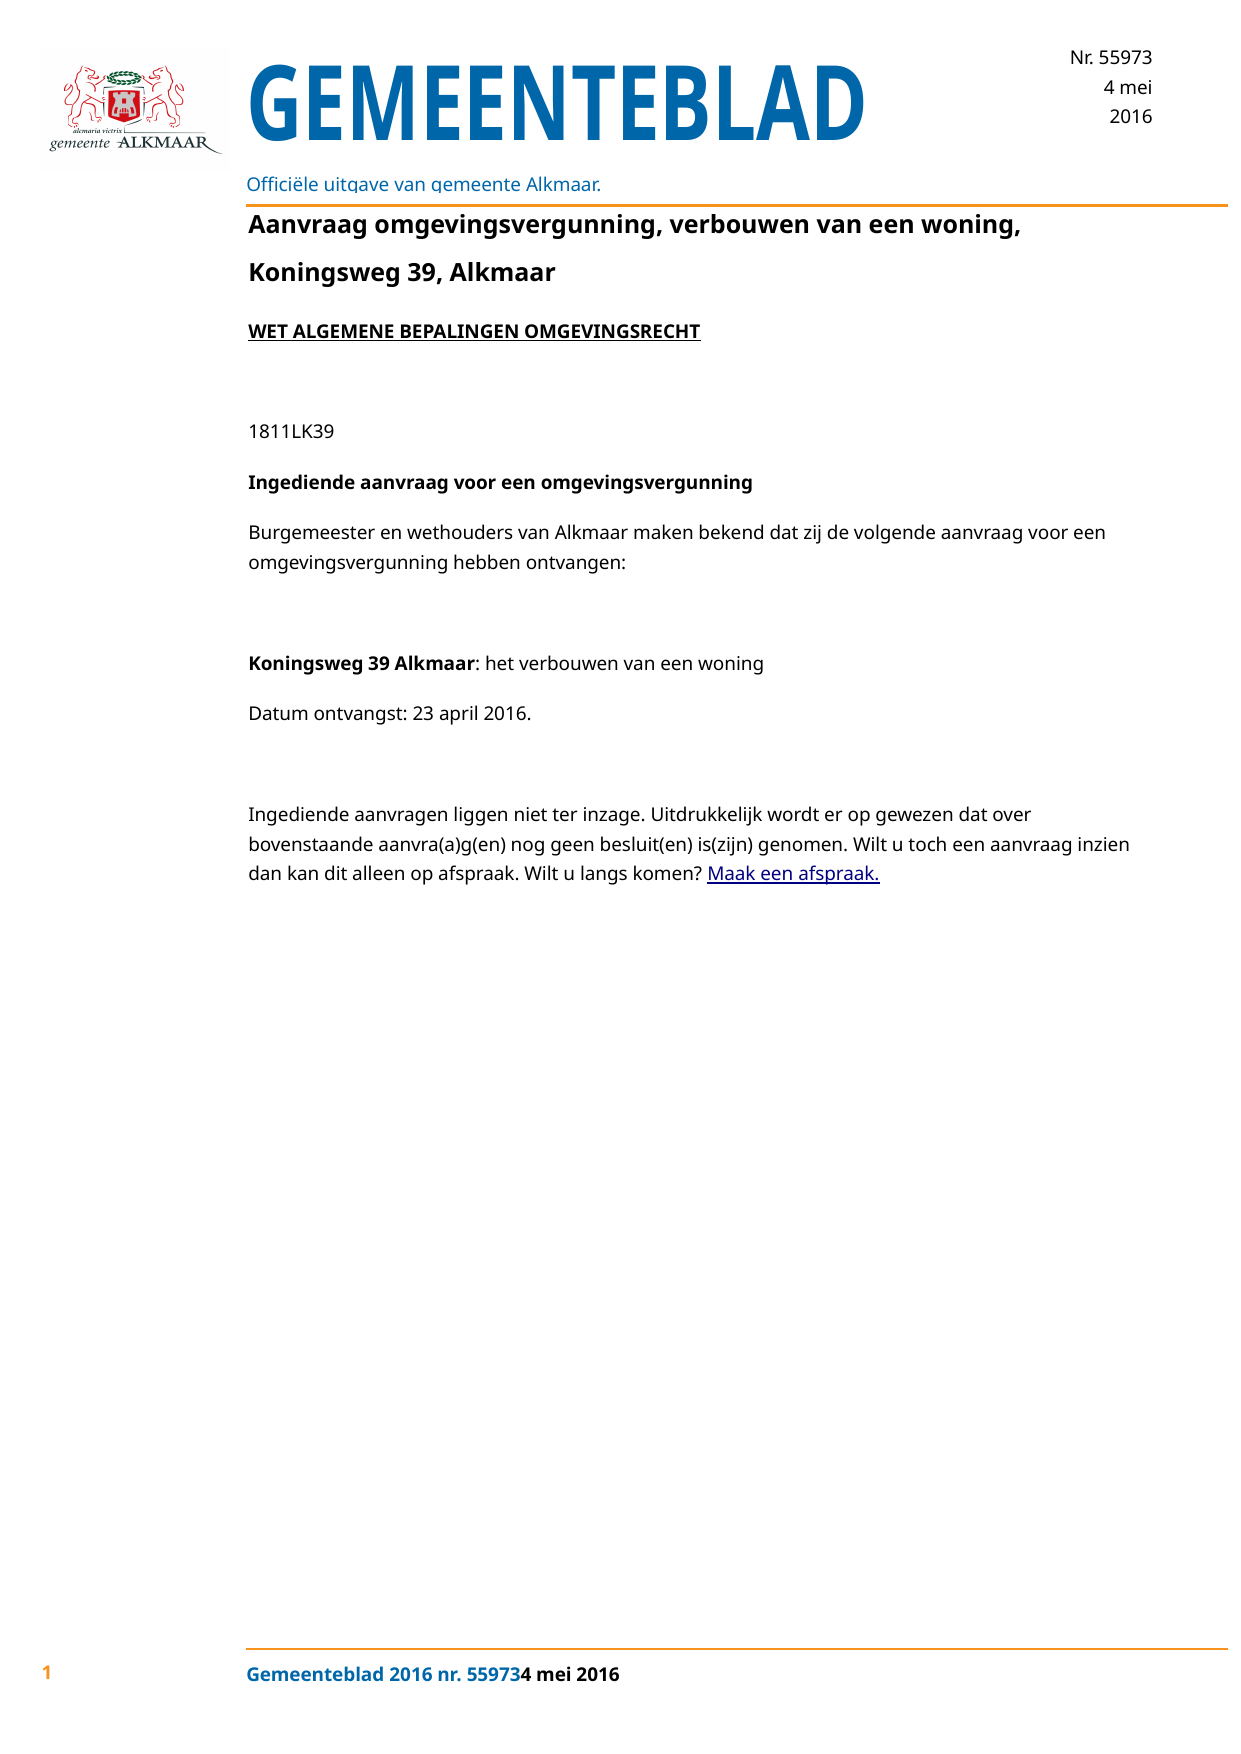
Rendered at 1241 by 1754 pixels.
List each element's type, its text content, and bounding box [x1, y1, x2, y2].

text Ingediende aanvragen liggen niet ter inzage. Uitdrukkelijk wordt er op gewezen dat over bovenstaande aanvra(a)g(en) nog geen besluit(en) is(zijn) genomen. Wilt u toch een aanvraag inzien dan kan dit alleen op afspraak. Wilt u langs komen? Maak een afspraak. [248, 801, 1152, 886]
text Koningsweg 39 Alkmaar: het verbouwen van een woning [248, 650, 1152, 676]
text WET ALGEMENE BEPALINGEN OMGEVINGSRECHT [248, 318, 1152, 344]
picture [41, 47, 231, 172]
text Datum ontvangst: 23 april 2016. [248, 700, 1152, 726]
text Ingediende aanvraag voor een omgevingsvergunning [248, 469, 1152, 495]
text Aanvraag omgevingsvergunning, verbouwen van een woning, Koningsweg 39, Alkmaar [248, 207, 1152, 288]
text 1811LK39 [248, 419, 1152, 444]
text Burgemeester en wethouders van Alkmaar maken bekend dat zij de volgende aanvraag voor een omgevingsvergunning hebben ontvangen: [248, 519, 1152, 575]
